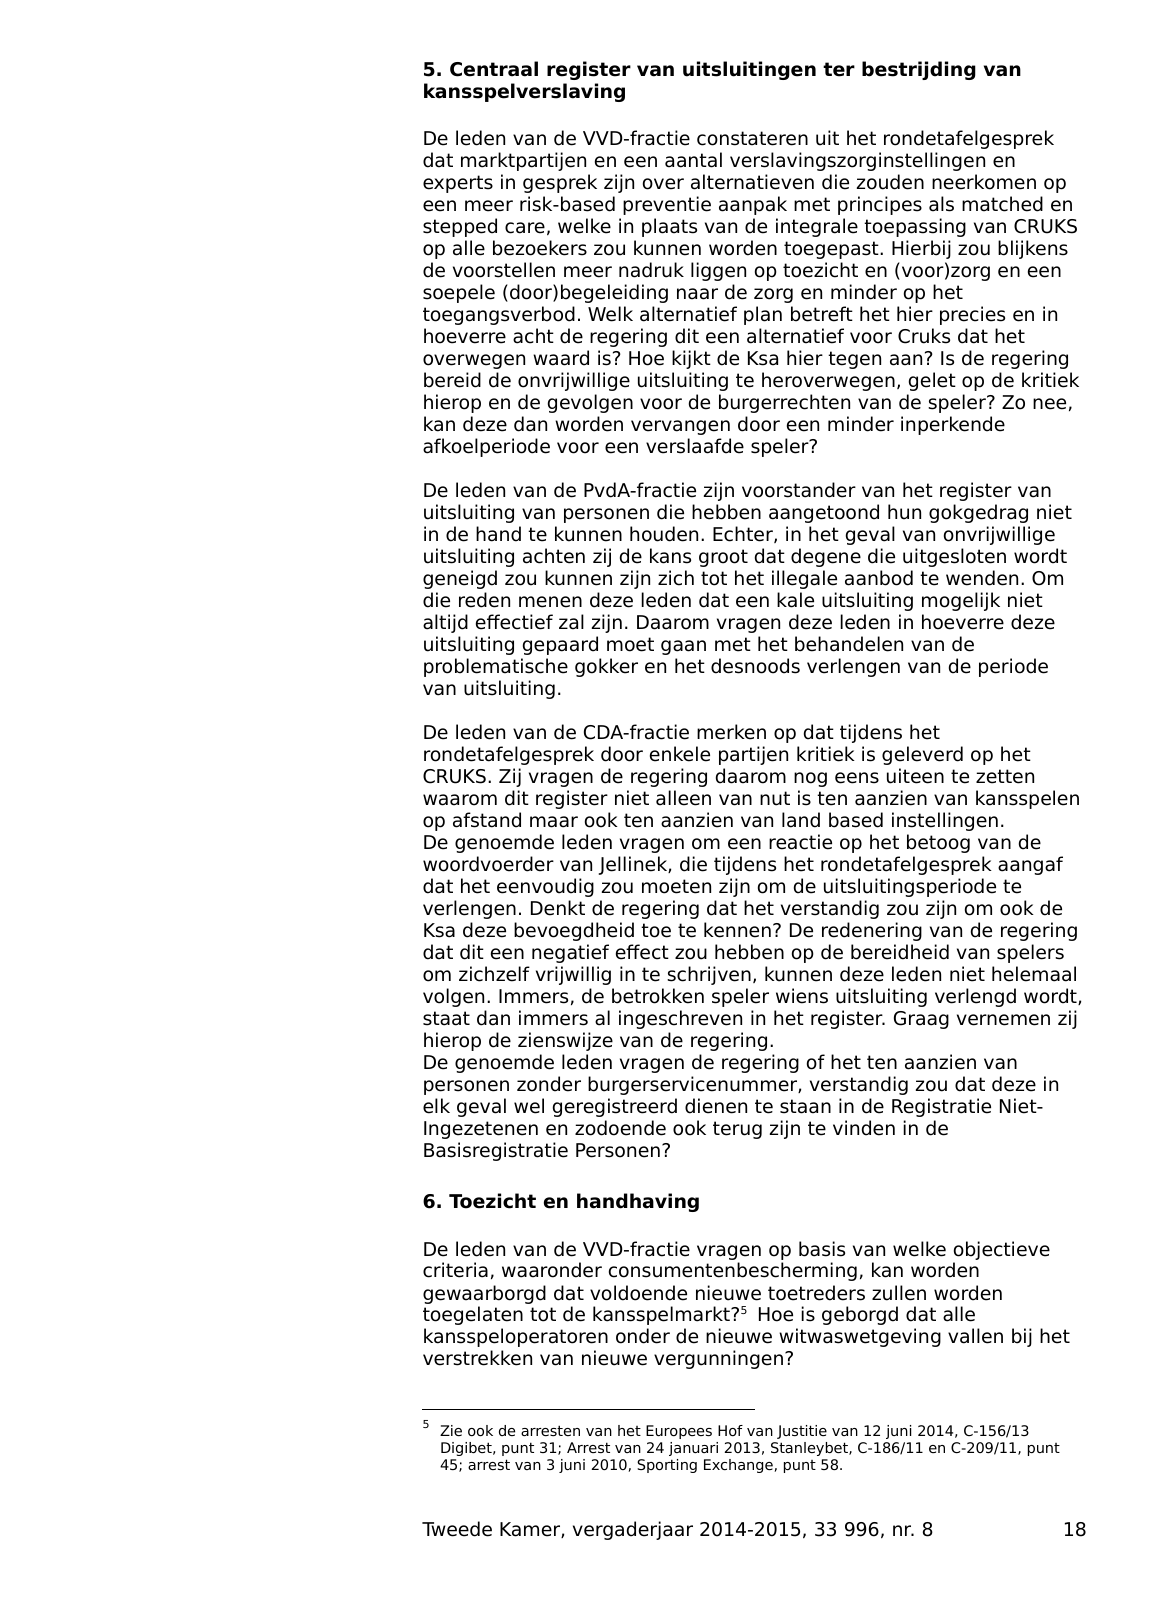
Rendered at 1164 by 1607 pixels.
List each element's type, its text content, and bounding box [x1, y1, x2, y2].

text De genoemde leden vragen de regering of het ten aanzien van personen zonder burgerservicenummer, verstandig zou dat deze in elk geval wel geregistreerd dienen te staan in de Registratie Niet-Ingezetenen en zodoende ook terug zijn te vinden in de Basisregistratie Personen? [422, 1052, 1087, 1161]
text De leden van de VVD-fractie constateren uit het rondetafelgesprek dat marktpartijen en een aantal verslavingszorginstellingen en experts in gesprek zijn over alternatieven die zouden neerkomen op een meer risk-based preventie aanpak met principes als matched en stepped care, welke in plaats van de integrale toepassing van CRUKS op alle bezoekers zou kunnen worden toegepast. Hierbij zou blijkens de voorstellen meer nadruk liggen op toezicht en (voor)zorg en een soepele (door)begeleiding naar de zorg en minder op het toegangsverbod. Welk alternatief plan betreft het hier precies en in hoeverre acht de regering dit een alternatief voor Cruks dat het overwegen waard is? Hoe kijkt de Ksa hier tegen aan? Is de regering bereid de onvrijwillige uitsluiting te heroverwegen, gelet op de kritiek hierop en de gevolgen voor de burgerrechten van de speler? Zo nee, kan deze dan worden vervangen door een minder inperkende afkoelperiode voor een verslaafde speler? [422, 128, 1087, 458]
subtitle 5. Centraal register van uitsluitingen ter bestrijding van kansspelverslaving [422, 59, 1087, 103]
text De leden van de PvdA-fractie zijn voorstander van het register van uitsluiting van personen die hebben aangetoond hun gokgedrag niet in de hand te kunnen houden. Echter, in het geval van onvrijwillige uitsluiting achten zij de kans groot dat degene die uitgesloten wordt geneigd zou kunnen zijn zich tot het illegale aanbod te wenden. Om die reden menen deze leden dat een kale uitsluiting mogelijk niet altijd effectief zal zijn. Daarom vragen deze leden in hoeverre deze uitsluiting gepaard moet gaan met het behandelen van de problematische gokker en het desnoods verlengen van de periode van uitsluiting. [422, 480, 1087, 700]
text De genoemde leden vragen om een reactie op het betoog van de woordvoerder van Jellinek, die tijdens het rondetafelgesprek aangaf dat het eenvoudig zou moeten zijn om de uitsluitingsperiode te verlengen. Denkt de regering dat het verstandig zou zijn om ook de Ksa deze bevoegdheid toe te kennen? De redenering van de regering dat dit een negatief effect zou hebben op de bereidheid van spelers om zichzelf vrijwillig in te schrijven, kunnen deze leden niet helemaal volgen. Immers, de betrokken speler wiens uitsluiting verlengd wordt, staat dan immers al ingeschreven in het register. Graag vernemen zij hierop de zienswijze van de regering. [422, 832, 1087, 1052]
subtitle 6. Toezicht en handhaving [422, 1191, 1087, 1213]
text De leden van de CDA-fractie merken op dat tijdens het rondetafelgesprek door enkele partijen kritiek is geleverd op het CRUKS. Zij vragen de regering daarom nog eens uiteen te zetten waarom dit register niet alleen van nut is ten aanzien van kansspelen op afstand maar ook ten aanzien van land based instellingen. [422, 722, 1087, 832]
text Zie ook de arresten van het Europees Hof van Justitie van 12 juni 2014, C-156/13 Digibet, punt 31; Arrest van 24 januari 2013, Stanleybet, C-186/11 en C-209/11, punt 45; arrest van 3 juni 2010, Sporting Exchange, punt 58. [422, 1418, 1087, 1474]
text De leden van de VVD-fractie vragen op basis van welke objectieve criteria, waaronder consumentenbescherming, kan worden gewaarborgd dat voldoende nieuwe toetreders zullen worden toegelaten tot de kansspelmarkt? Hoe is geborgd dat alle kansspeloperatoren onder de nieuwe witwaswetgeving vallen bij het verstrekken van nieuwe vergunningen? [422, 1238, 1087, 1370]
